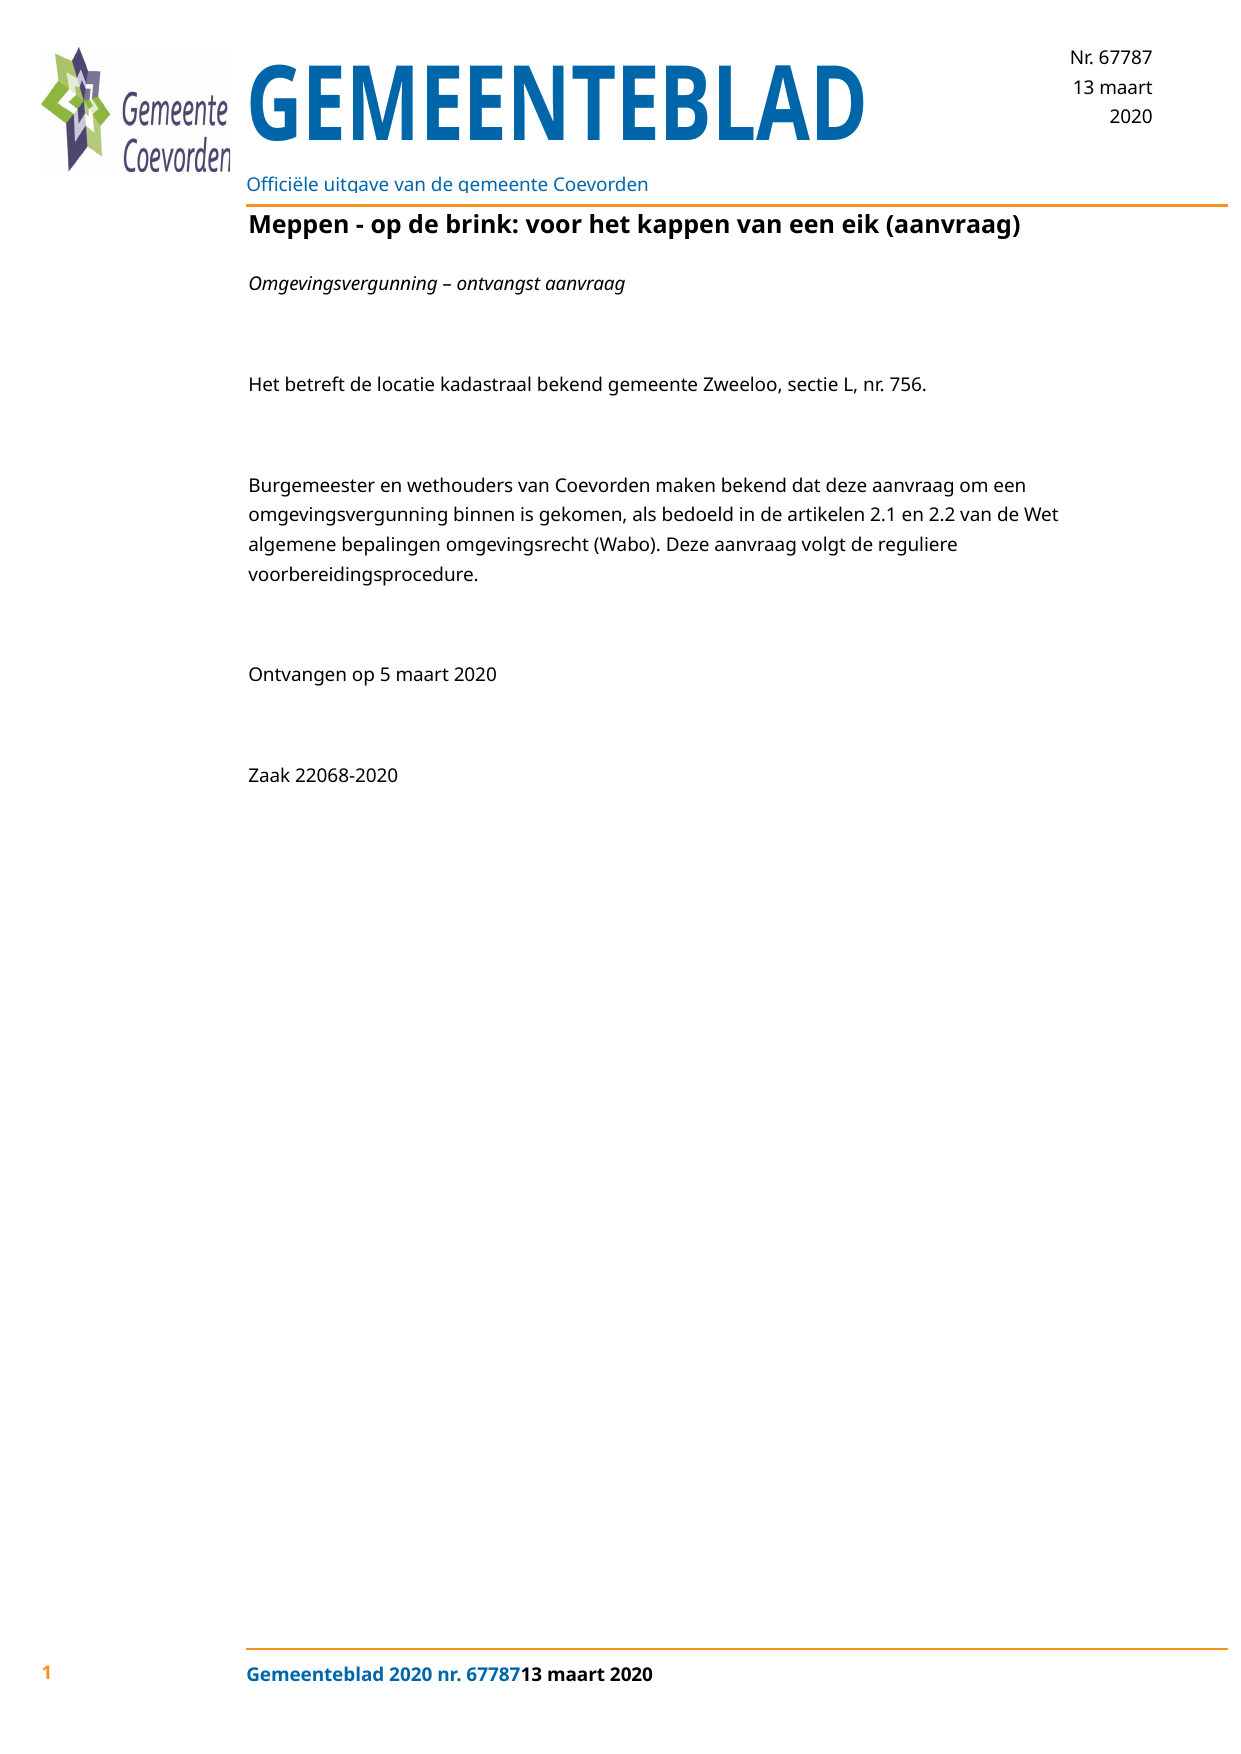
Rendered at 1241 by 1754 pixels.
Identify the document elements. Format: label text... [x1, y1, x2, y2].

text Het betreft de locatie kadastraal bekend gemeente Zweeloo, sectie L, nr. 756. [248, 371, 1152, 397]
text Omgevingsvergunning – ontvangst aanvraag [248, 270, 1152, 296]
text Burgemeester en wethouders van Coevorden maken bekend dat deze aanvraag om een omgevingsvergunning binnen is gekomen, als bedoeld in de artikelen 2.1 en 2.2 van de Wet algemene bepalingen omgevingsrecht (Wabo). Deze aanvraag volgt de reguliere voorbereidingsprocedure. [248, 472, 1152, 586]
text Ontvangen op 5 maart 2020 [248, 662, 1152, 687]
picture [41, 47, 231, 172]
text Zaak 22068-2020 [248, 762, 1152, 788]
text Meppen - op de brink: voor het kappen van een eik (aanvraag) [248, 207, 1152, 241]
